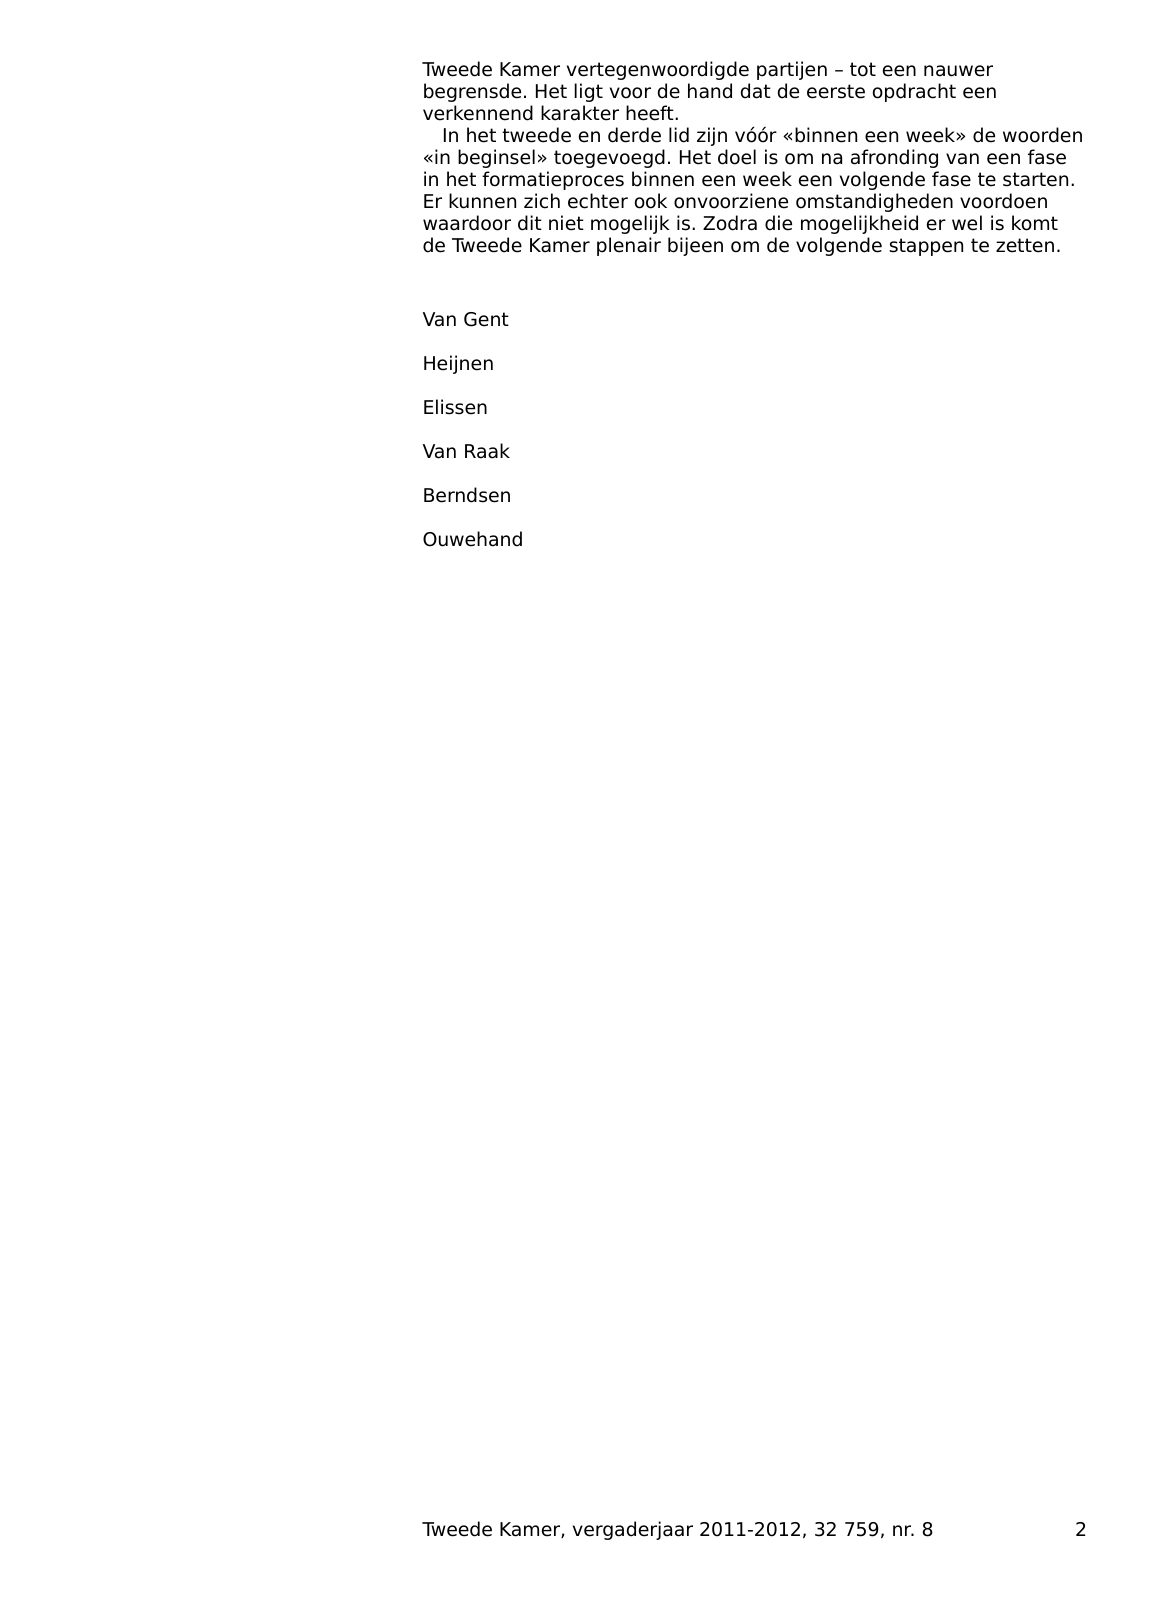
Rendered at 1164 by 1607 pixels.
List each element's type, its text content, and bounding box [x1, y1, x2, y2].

text In het tweede en derde lid zijn vóór «binnen een week» de woorden «in beginsel» toegevoegd. Het doel is om na afronding van een fase in het formatieproces binnen een week een volgende fase te starten. Er kunnen zich echter ook onvoorziene omstandigheden voordoen waardoor dit niet mogelijk is. Zodra die mogelijkheid er wel is komt de Tweede Kamer plenair bijeen om de volgende stappen te zetten. [422, 125, 1087, 257]
text Tweede Kamer vertegenwoordigde partijen – tot een nauwer begrensde. Het ligt voor de hand dat de eerste opdracht een verkennend karakter heeft. [422, 59, 1087, 125]
text Van Gent Heijnen Elissen Van Raak Berndsen Ouwehand [422, 287, 1087, 551]
